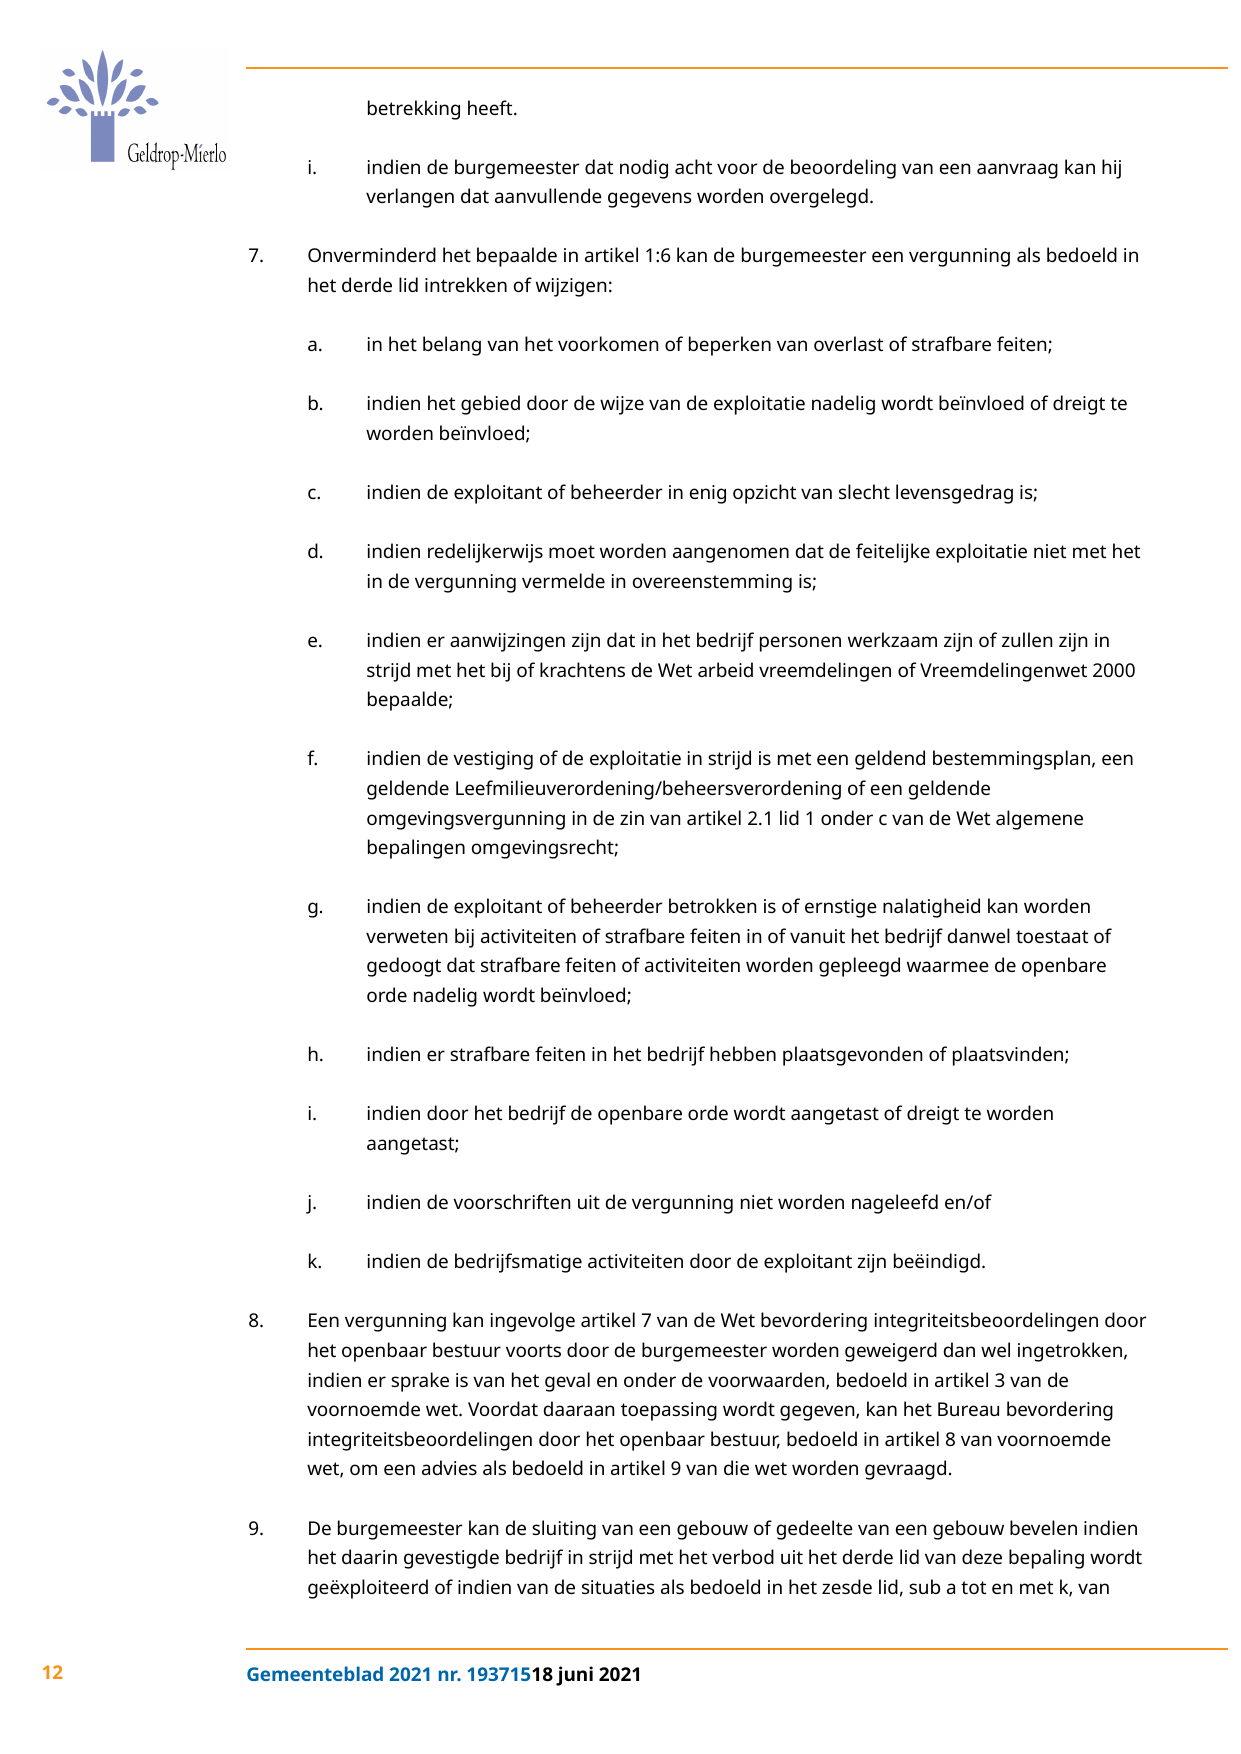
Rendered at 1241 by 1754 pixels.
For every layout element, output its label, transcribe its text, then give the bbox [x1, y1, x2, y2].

list indien het gebied door de wijze van de exploitatie nadelig wordt beïnvloed of dreigt te worden beïnvloed; [307, 391, 1152, 446]
list Onverminderd het bepaalde in artikel 1:6 kan de burgemeester een vergunning als bedoeld in het derde lid intrekken of wijzigen: [248, 243, 1152, 298]
list indien redelijkerwijs moet worden aangenomen dat de feitelijke exploitatie niet met het in de vergunning vermelde in overeenstemming is; [307, 538, 1152, 594]
list indien door het bedrijf de openbare orde wordt aangetast of dreigt te worden aangetast; [307, 1101, 1152, 1156]
list indien de exploitant of beheerder betrokken is of ernstige nalatigheid kan worden verweten bij activiteiten of strafbare feiten in of vanuit het bedrijf danwel toestaat of gedoogt dat strafbare feiten of activiteiten worden gepleegd waarmee de openbare orde nadelig wordt beïnvloed; [307, 893, 1152, 1008]
list indien de bedrijfsmatige activiteiten door de exploitant zijn beëindigd. [307, 1248, 1152, 1274]
picture [41, 47, 231, 172]
list in het belang van het voorkomen of beperken van overlast of strafbare feiten; [307, 331, 1152, 357]
list indien de exploitant of beheerder in enig opzicht van slecht levensgedrag is; [307, 479, 1152, 505]
list indien de voorschriften uit de vergunning niet worden nageleefd en/of [307, 1189, 1152, 1215]
list indien de burgemeester dat nodig acht voor de beoordeling van een aanvraag kan hij verlangen dat aanvullende gegevens worden overgelegd. [307, 154, 1152, 209]
list betrekking heeft. [307, 95, 1152, 121]
list indien er strafbare feiten in het bedrijf hebben plaatsgevonden of plaatsvinden; [307, 1041, 1152, 1067]
list indien er aanwijzingen zijn dat in het bedrijf personen werkzaam zijn of zullen zijn in strijd met het bij of krachtens de Wet arbeid vreemdelingen of Vreemdelingenwet 2000 bepaalde; [307, 627, 1152, 712]
list Een vergunning kan ingevolge artikel 7 van de Wet bevordering integriteitsbeoordelingen door het openbaar bestuur voorts door de burgemeester worden geweigerd dan wel ingetrokken, indien er sprake is van het geval en onder de voorwaarden, bedoeld in artikel 3 van de voornoemde wet. Voordat daaraan toepassing wordt gegeven, kan het Bureau bevordering integriteitsbeoordelingen door het openbaar bestuur, bedoeld in artikel 8 van voornoemde wet, om een advies als bedoeld in artikel 9 van die wet worden gevraagd. [248, 1308, 1152, 1481]
list De burgemeester kan de sluiting van een gebouw of gedeelte van een gebouw bevelen indien het daarin gevestigde bedrijf in strijd met het verbod uit het derde lid van deze bepaling wordt geëxploiteerd of indien van de situaties als bedoeld in het zesde lid, sub a tot en met k, van [248, 1515, 1152, 1600]
list indien de vestiging of de exploitatie in strijd is met een geldend bestemmingsplan, een geldende Leefmilieuverordening/beheersverordening of een geldende omgevingsvergunning in de zin van artikel 2.1 lid 1 onder c van de Wet algemene bepalingen omgevingsrecht; [307, 746, 1152, 860]
